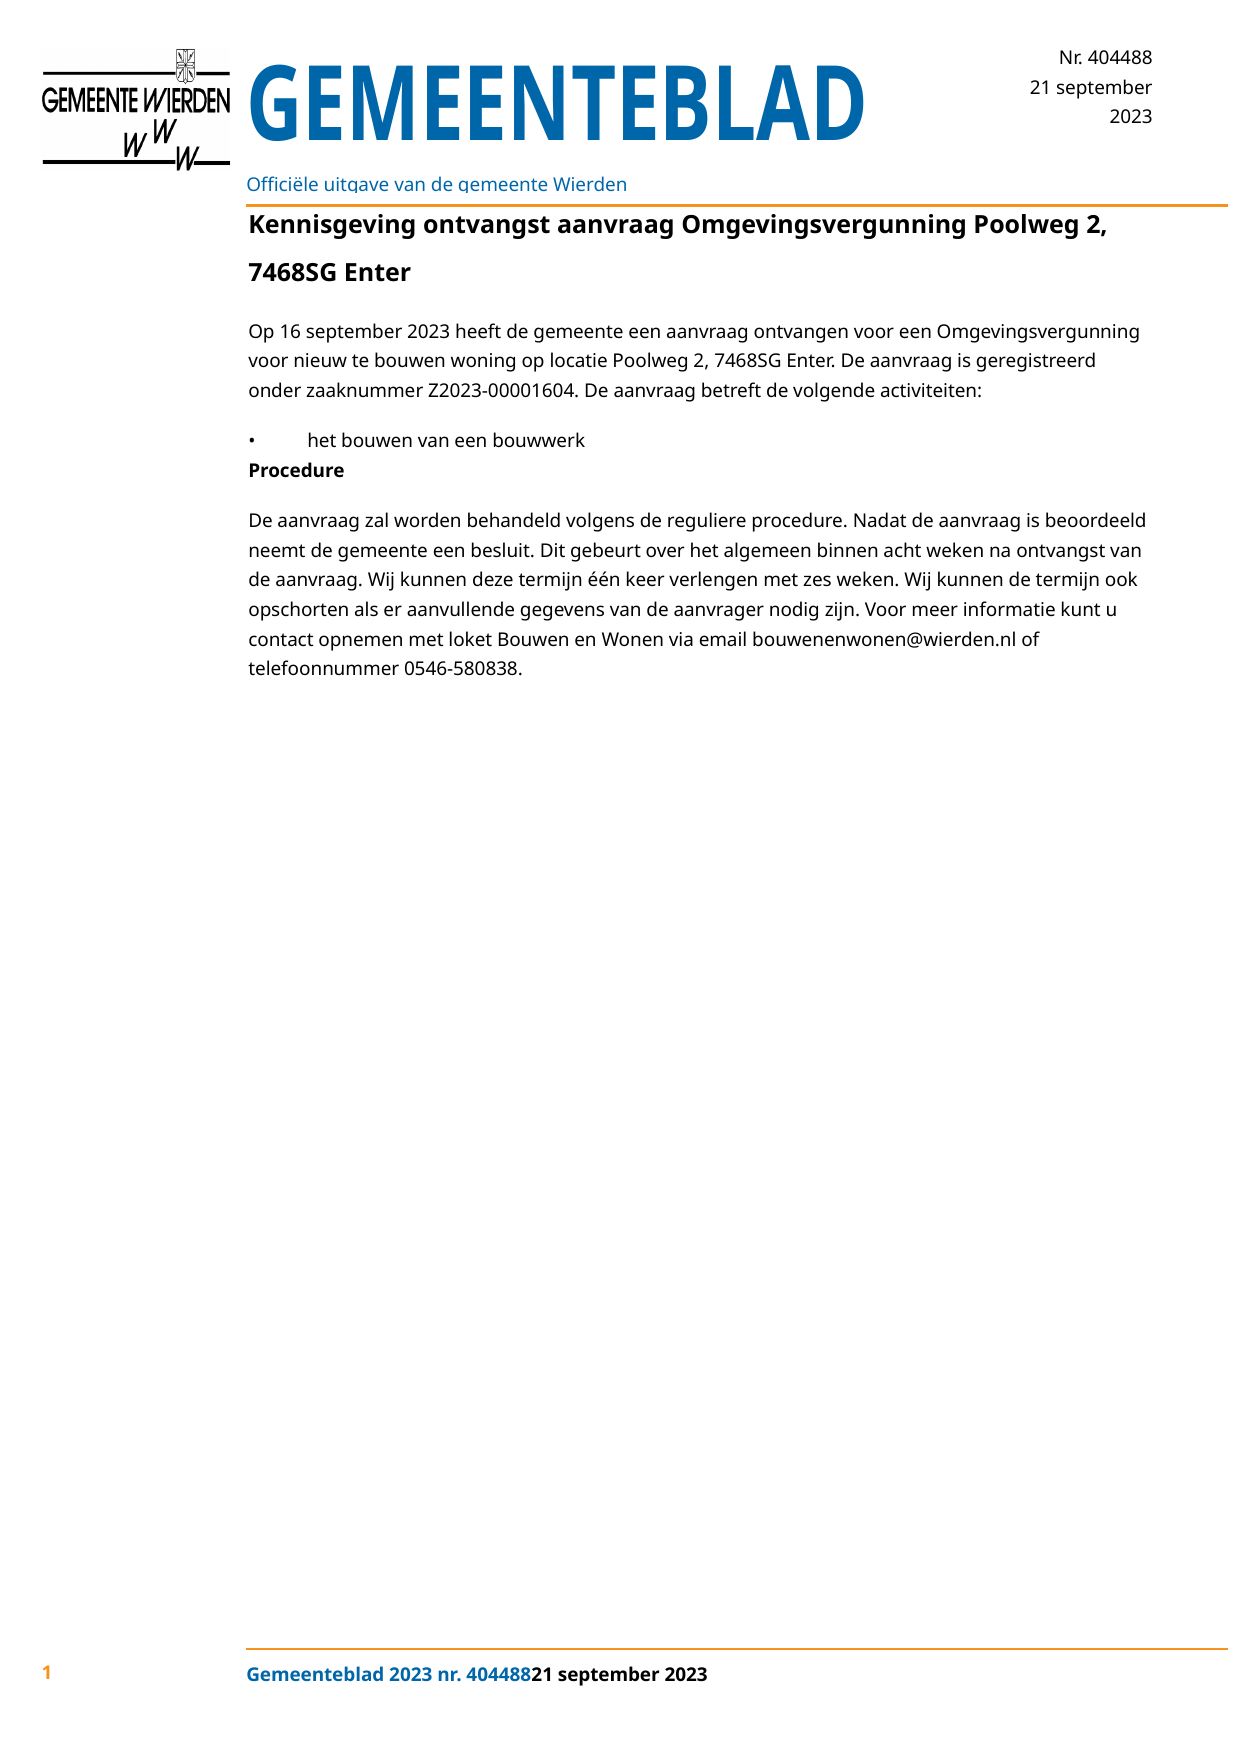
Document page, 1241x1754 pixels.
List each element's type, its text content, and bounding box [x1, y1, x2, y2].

list het bouwen van een bouwwerk [248, 427, 1152, 453]
picture [41, 47, 231, 172]
text De aanvraag zal worden behandeld volgens de reguliere procedure. Nadat de aanvraag is beoordeeld neemt de gemeente een besluit. Dit gebeurt over het algemeen binnen acht weken na ontvangst van de aanvraag. Wij kunnen deze termijn één keer verlengen met zes weken. Wij kunnen de termijn ook opschorten als er aanvullende gegevens van de aanvrager nodig zijn. Voor meer informatie kunt u contact opnemen met loket Bouwen en Wonen via email bouwenenwonen@wierden.nl of telefoonnummer 0546-580838. [248, 507, 1152, 681]
text Kennisgeving ontvangst aanvraag Omgevingsvergunning Poolweg 2, 7468SG Enter [248, 207, 1152, 288]
text Op 16 september 2023 heeft de gemeente een aanvraag ontvangen voor een Omgevingsvergunning voor nieuw te bouwen woning op locatie Poolweg 2, 7468SG Enter. De aanvraag is geregistreerd onder zaaknummer Z2023-00001604. De aanvraag betreft de volgende activiteiten: [248, 318, 1152, 403]
text Procedure [248, 457, 1152, 483]
